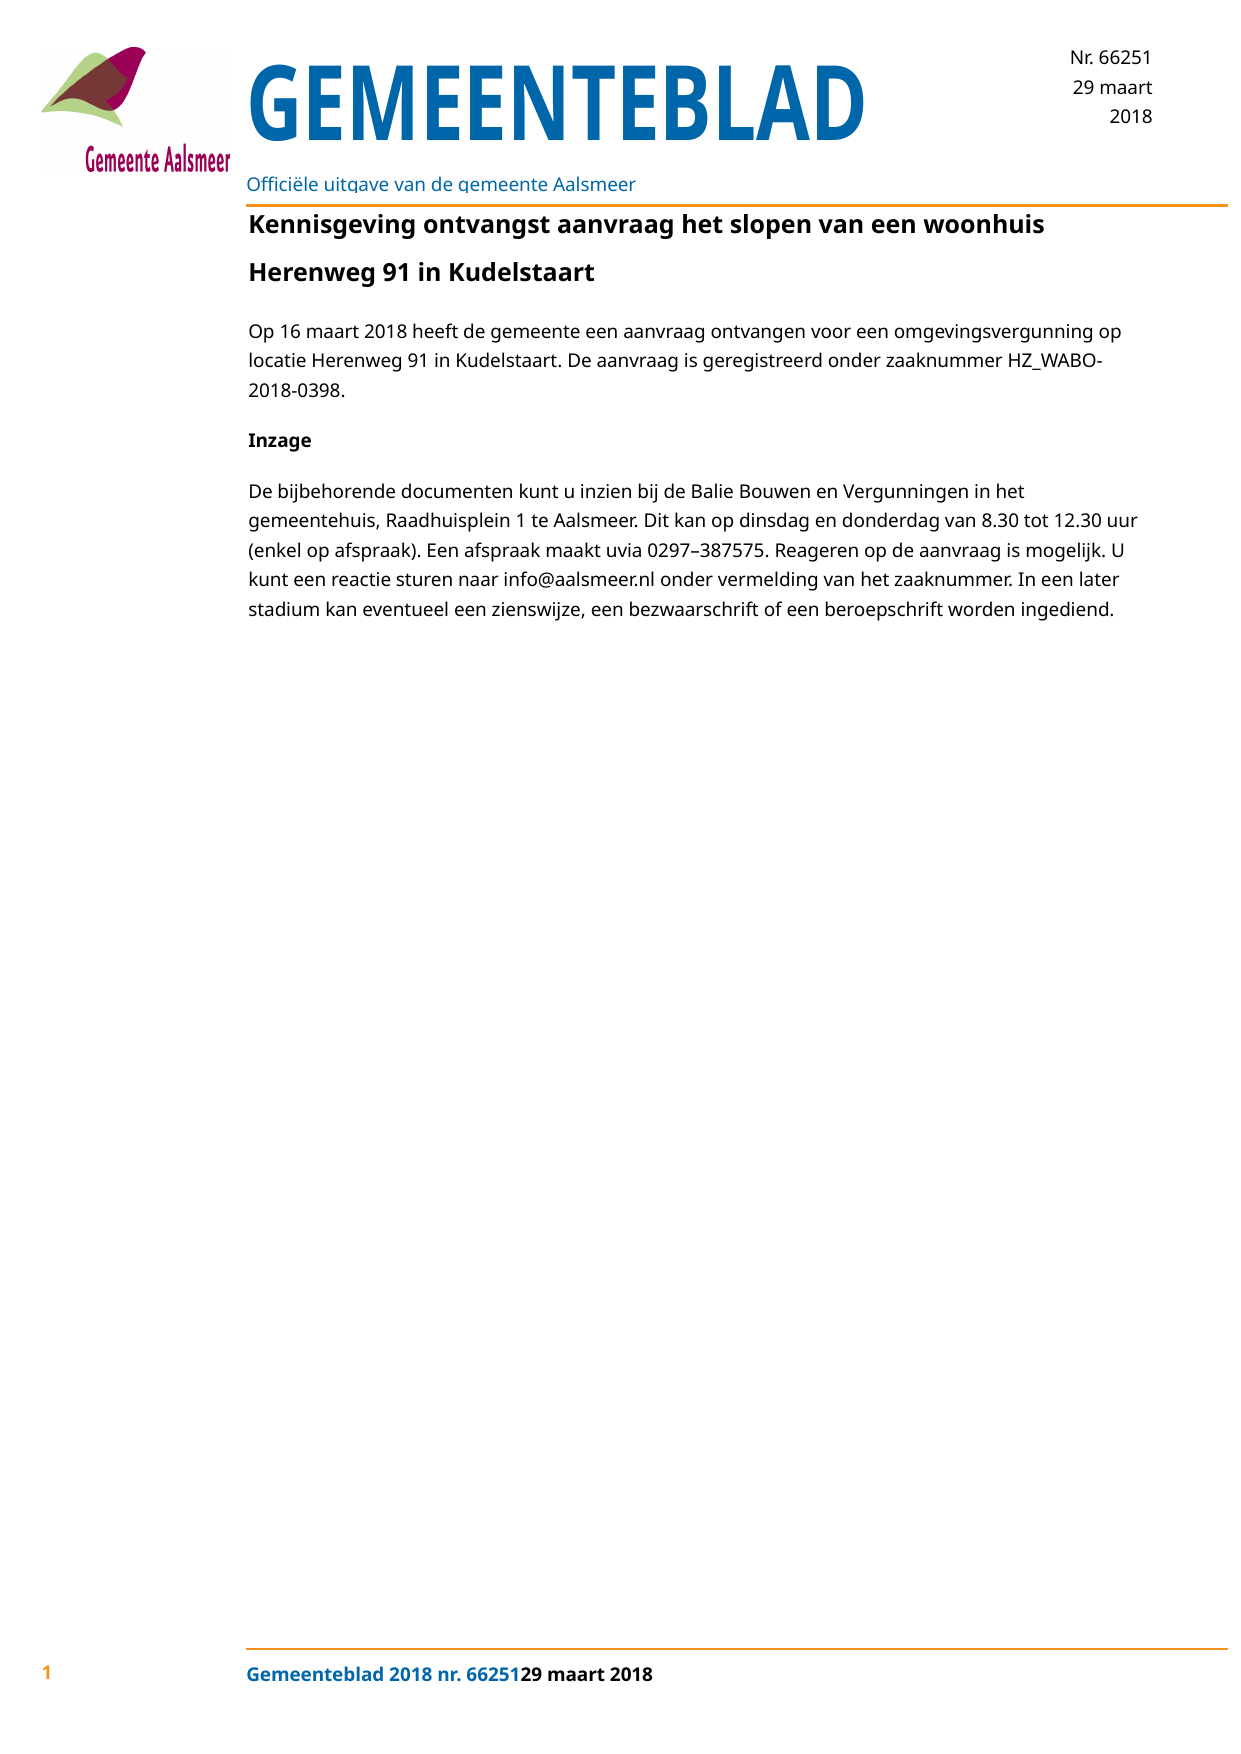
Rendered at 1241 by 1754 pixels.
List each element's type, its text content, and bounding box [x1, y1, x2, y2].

text Op 16 maart 2018 heeft de gemeente een aanvraag ontvangen voor een omgevingsvergunning op locatie Herenweg 91 in Kudelstaart. De aanvraag is geregistreerd onder zaaknummer HZ_WABO-2018-0398. [248, 318, 1152, 403]
text De bijbehorende documenten kunt u inzien bij de Balie Bouwen en Vergunningen in het gemeentehuis, Raadhuisplein 1 te Aalsmeer. Dit kan op dinsdag en donderdag van 8.30 tot 12.30 uur (enkel op afspraak). Een afspraak maakt uvia 0297–387575. Reageren op de aanvraag is mogelijk. U kunt een reactie sturen naar info@aalsmeer.nl onder vermelding van het zaaknummer. In een later stadium kan eventueel een zienswijze, een bezwaarschrift of een beroepschrift worden ingediend. [248, 478, 1152, 622]
picture [41, 47, 231, 172]
text Inzage [248, 427, 1152, 453]
text Kennisgeving ontvangst aanvraag het slopen van een woonhuis Herenweg 91 in Kudelstaart [248, 207, 1152, 288]
